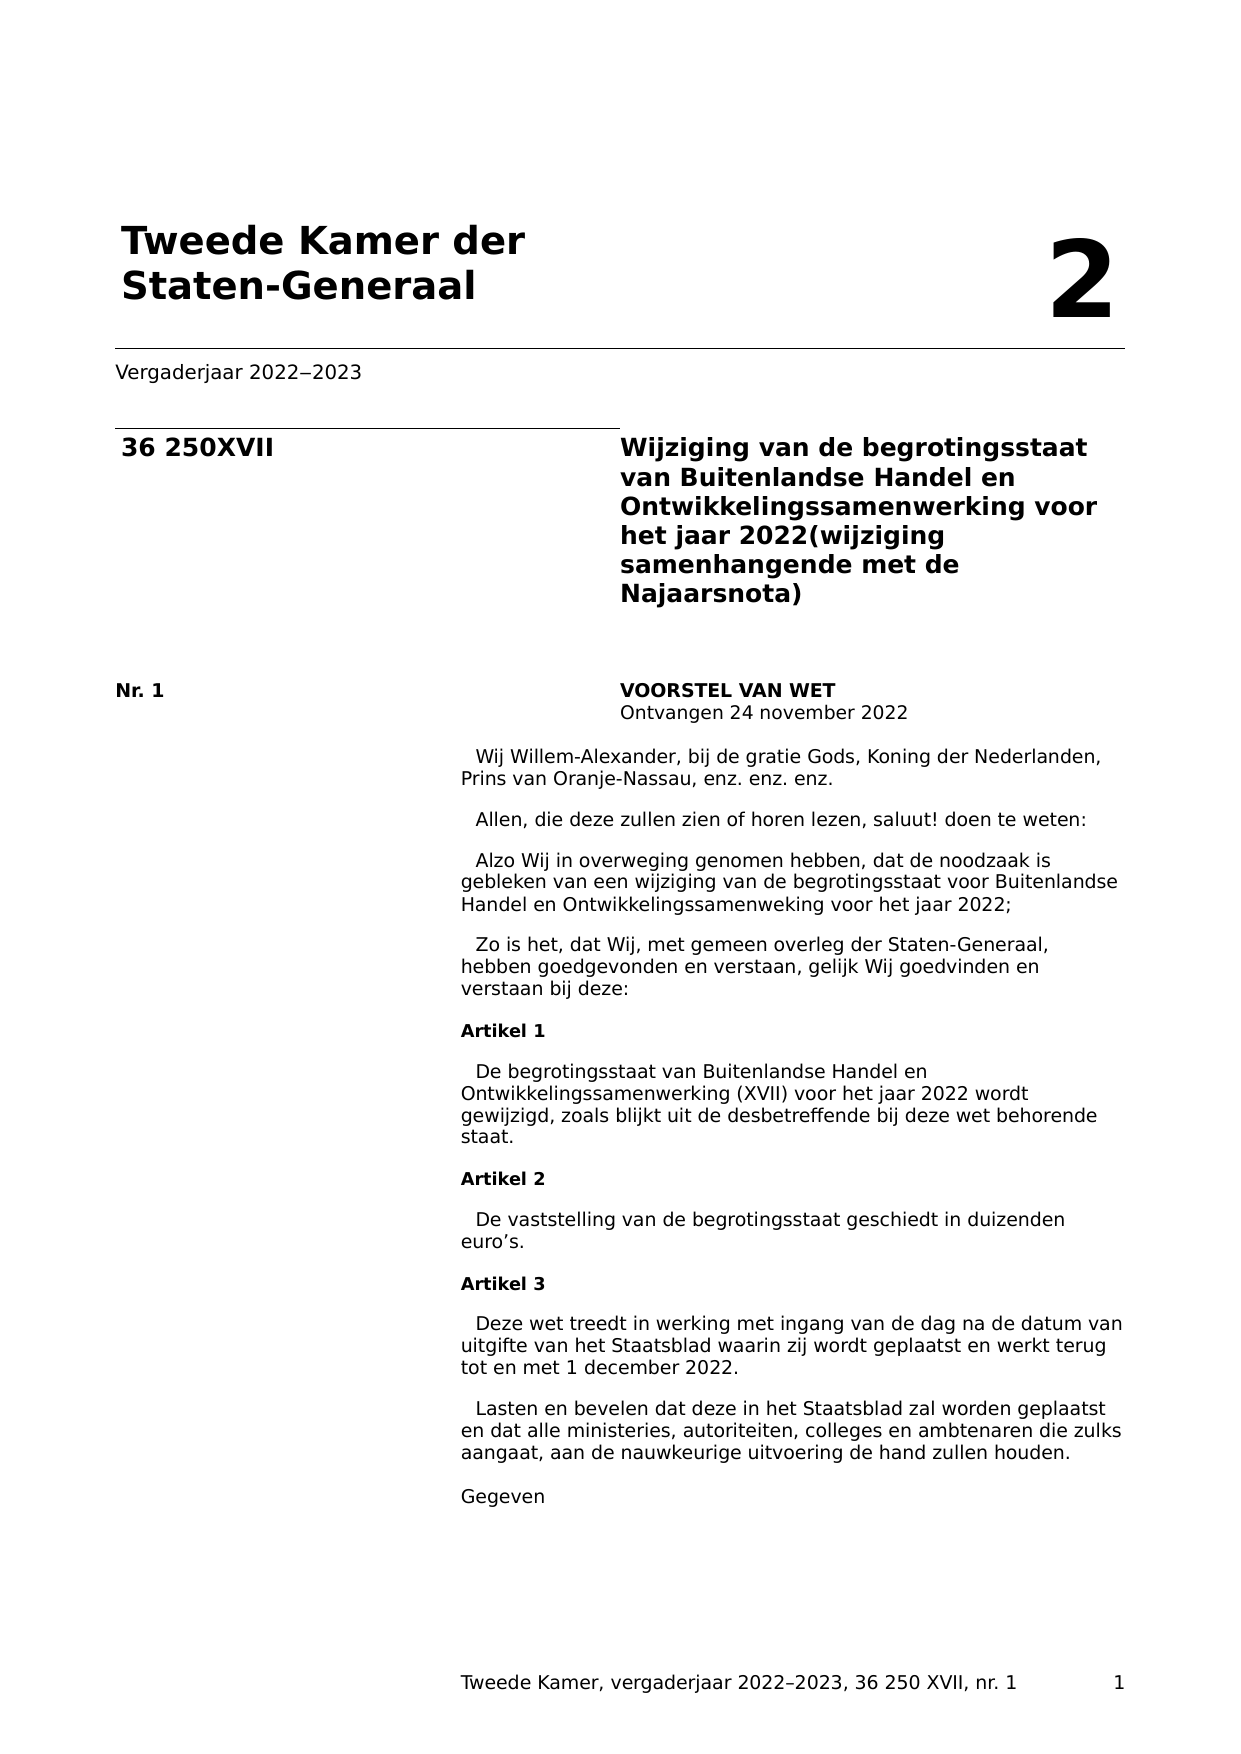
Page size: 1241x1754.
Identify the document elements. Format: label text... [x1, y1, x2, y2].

title Artikel 2 [461, 1167, 1125, 1190]
text Allen, die deze zullen zien of horen lezen, saluut! doen te weten: [461, 809, 1125, 831]
text Alzo Wij in overweging genomen hebben, dat de noodzaak is gebleken van een wijziging van de begrotingsstaat voor Buitenlandse Handel en Ontwikkelingssamenweking voor het jaar 2022; [461, 849, 1125, 915]
table_header Tweede Kamer der Staten-Generaal [115, 213, 620, 348]
text Deze wet treedt in werking met ingang van de dag na de datum van uitgifte van het Staatsblad waarin zij wordt geplaatst en werkt terug tot en met 1 december 2022. [461, 1313, 1125, 1379]
table_header Voorstel van Wet Ontvangen 24 november 2022 [620, 680, 1125, 746]
text De vaststelling van de begrotingsstaat geschiedt in duizenden euro’s. [461, 1209, 1125, 1253]
title Artikel 3 [461, 1272, 1125, 1294]
table_cell Vergaderjaar 2022‒2023 [115, 349, 1125, 384]
text De begrotingsstaat van Buitenlandse Handel en Ontwikkelingssamenwerking (XVII) voor het jaar 2022 wordt gewijzigd, zoals blijkt uit de desbetreffende bij deze wet behorende staat. [461, 1061, 1125, 1148]
table_header 2 [620, 213, 1125, 348]
title Artikel 1 [461, 1019, 1125, 1042]
text Wij Willem-Alexander, bij de gratie Gods, Koning der Nederlanden, Prins van Oranje-Nassau, enz. enz. enz. [461, 746, 1125, 790]
text Gegeven [461, 1486, 1125, 1508]
table_header 36 250XVII [115, 429, 620, 614]
table_header Wijziging van de begrotingsstaat van Buitenlandse Handel en Ontwikkelingssamenwerking voor het jaar 2022(wijziging samenhangende met de Najaarsnota) [620, 428, 1125, 614]
text Lasten en bevelen dat deze in het Staatsblad zal worden geplaatst en dat alle ministeries, autoriteiten, colleges en ambtenaren die zulks aangaat, aan de nauwkeurige uitvoering de hand zullen houden. [461, 1398, 1125, 1464]
table_header Nr. 1 [115, 680, 620, 746]
text Zo is het, dat Wij, met gemeen overleg der Staten-Generaal, hebben goedgevonden en verstaan, gelijk Wij goedvinden en verstaan bij deze: [461, 934, 1125, 1000]
